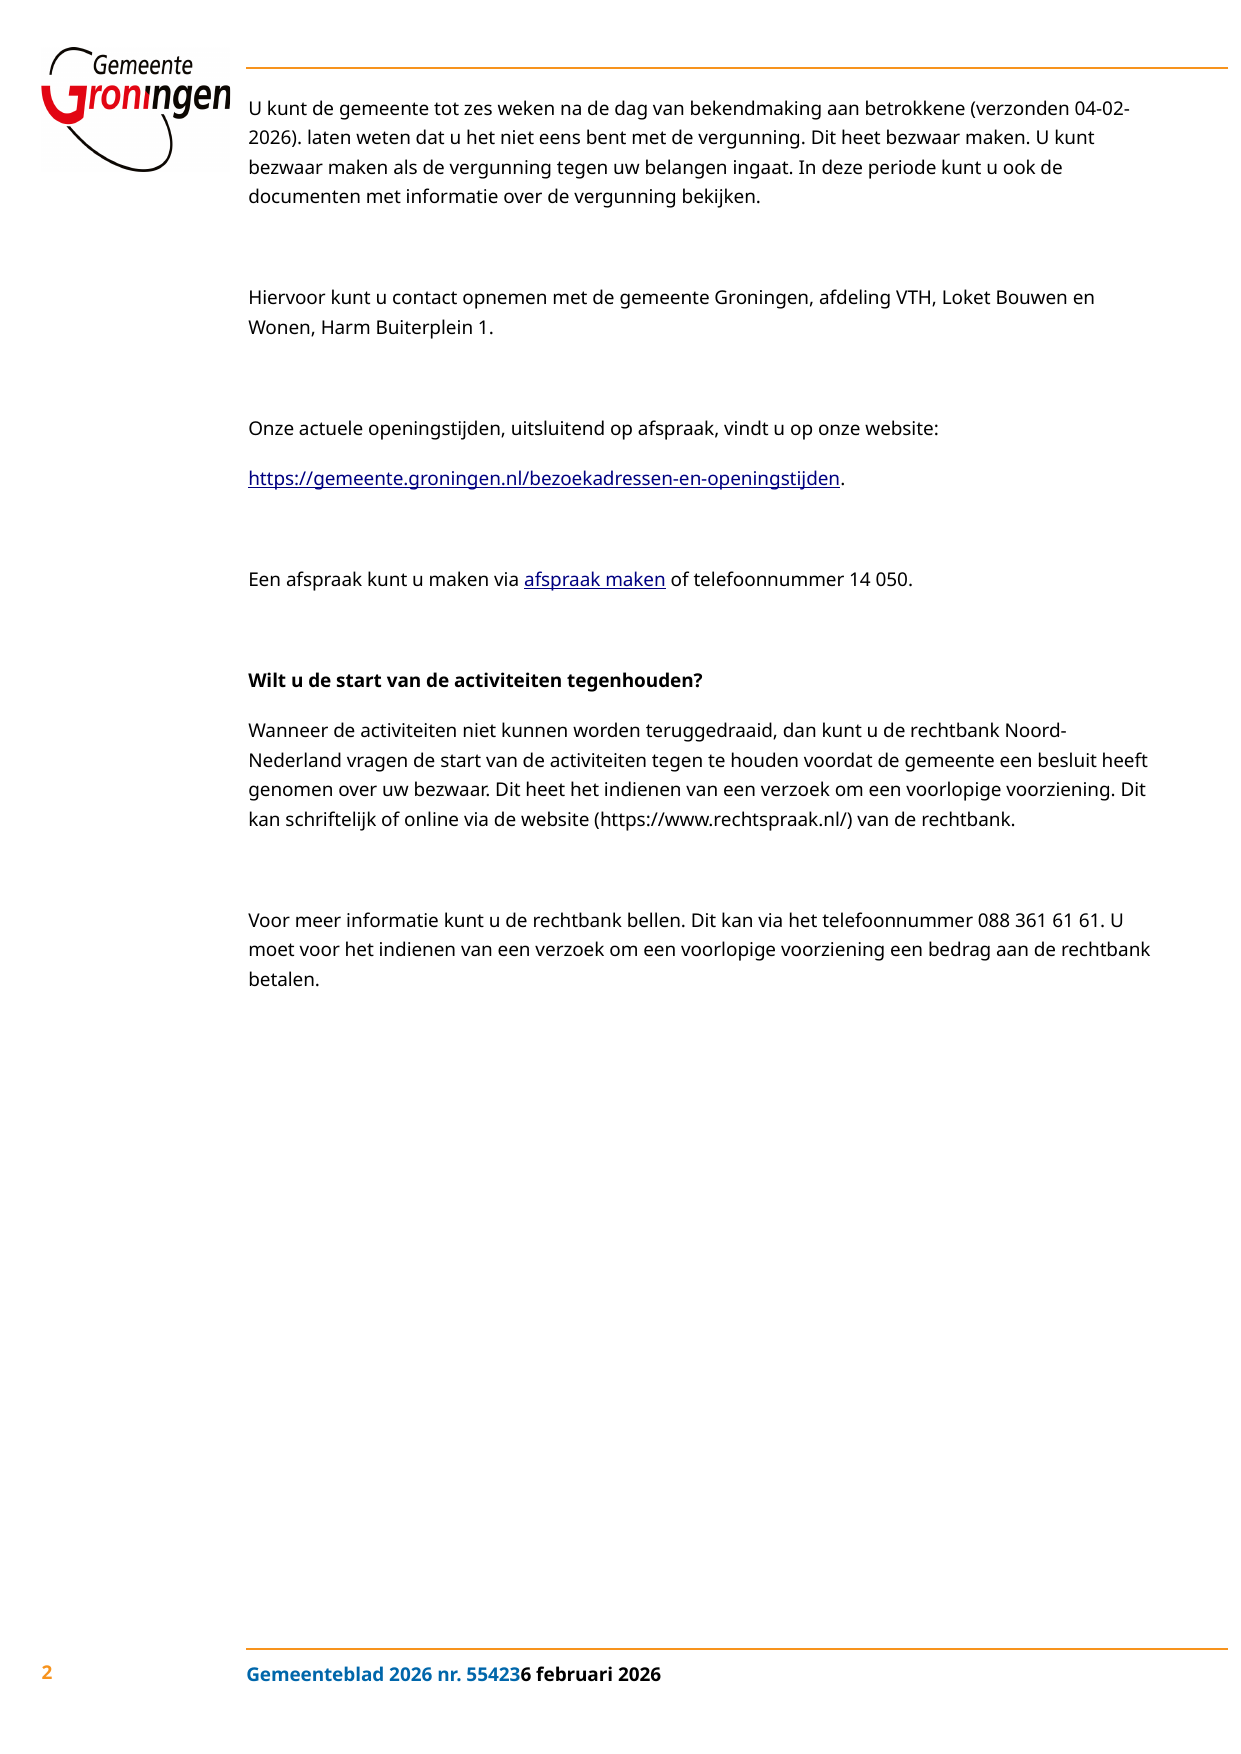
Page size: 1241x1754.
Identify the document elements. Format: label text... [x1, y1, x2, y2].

picture [41, 47, 231, 172]
text Hiervoor kunt u contact opnemen met de gemeente Groningen, afdeling VTH, Loket Bouwen en Wonen, Harm Buiterplein 1. [248, 284, 1152, 340]
text https://gemeente.groningen.nl/bezoekadressen-en-openingstijden. [248, 465, 1152, 491]
text Een afspraak kunt u maken via afspraak maken of telefoonnummer 14 050. [248, 566, 1152, 592]
text Wanneer de activiteiten niet kunnen worden teruggedraaid, dan kunt u de rechtbank Noord-Nederland vragen de start van de activiteiten tegen te houden voordat de gemeente een besluit heeft genomen over uw bezwaar. Dit heet het indienen van een verzoek om een voorlopige voorziening. Dit kan schriftelijk of online via de website (https://www.rechtspraak.nl/) van de rechtbank. [248, 717, 1152, 832]
text U kunt de gemeente tot zes weken na de dag van bekendmaking aan betrokkene (verzonden 04-02-2026). laten weten dat u het niet eens bent met de vergunning. Dit heet bezwaar maken. U kunt bezwaar maken als de vergunning tegen uw belangen ingaat. In deze periode kunt u ook de documenten met informatie over de vergunning bekijken. [248, 95, 1152, 209]
text Onze actuele openingstijden, uitsluitend op afspraak, vindt u op onze website: [248, 415, 1152, 441]
text Voor meer informatie kunt u de rechtbank bellen. Dit kan via het telefoonnummer 088 361 61 61. U moet voor het indienen van een verzoek om een voorlopige voorziening een bedrag aan de rechtbank betalen. [248, 907, 1152, 992]
text Wilt u de start van de activiteiten tegenhouden? [248, 667, 1152, 693]
